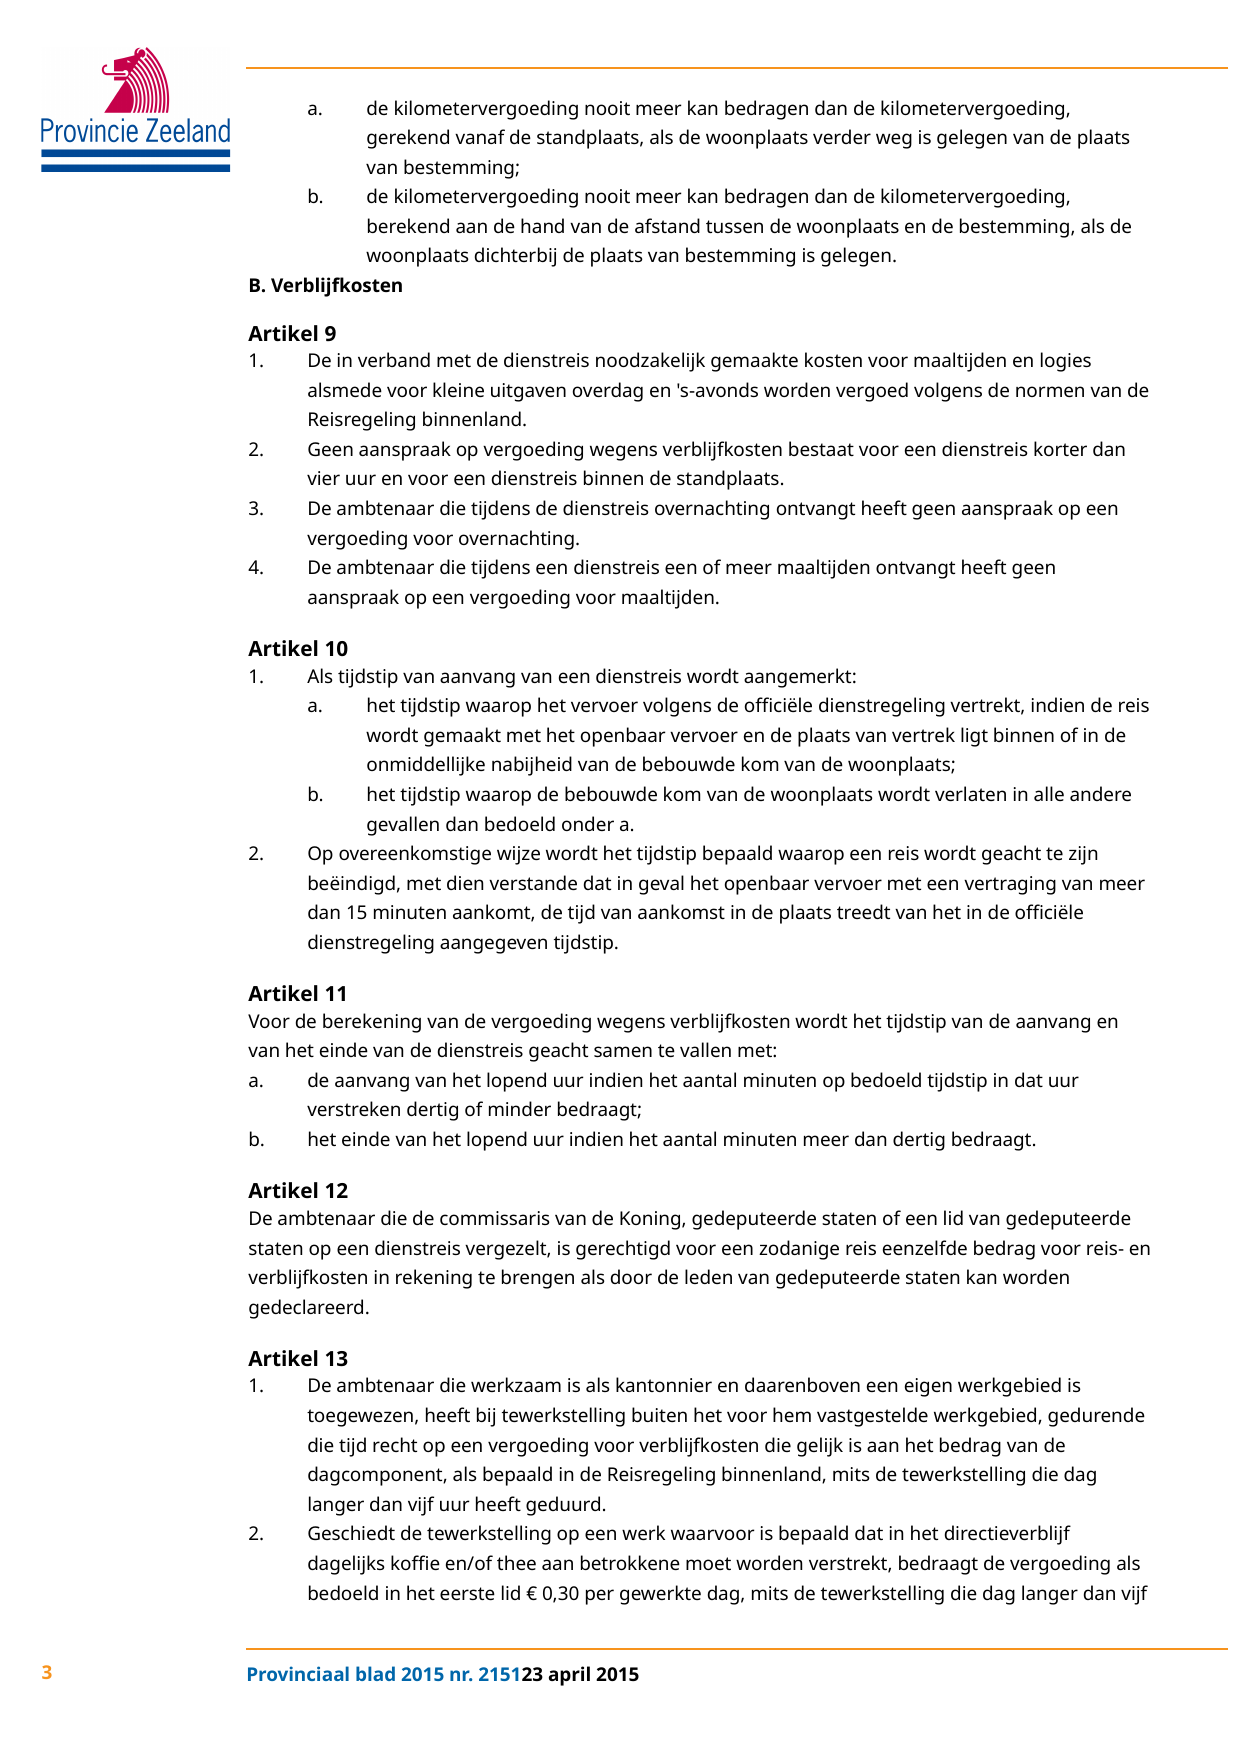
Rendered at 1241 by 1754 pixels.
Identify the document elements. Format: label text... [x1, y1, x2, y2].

list De ambtenaar die werkzaam is als kantonnier en daarenboven een eigen werkgebied is toegewezen, heeft bij tewerkstelling buiten het voor hem vastgestelde werkgebied, gedurende die tijd recht op een vergoeding voor verblijfkosten die gelijk is aan het bedrag van de dagcomponent, als bepaald in de Reisregeling binnenland, mits de tewerkstelling die dag langer dan vijf uur heeft geduurd. [248, 1373, 1152, 1517]
list de kilometervergoeding nooit meer kan bedragen dan de kilometervergoeding, gerekend vanaf de standplaats, als de woonplaats verder weg is gelegen van de plaats van bestemming; [307, 95, 1152, 180]
list De in verband met de dienstreis noodzakelijk gemaakte kosten voor maaltijden en logies alsmede voor kleine uitgaven overdag en 's-avonds worden vergoed volgens de normen van de Reisregeling binnenland. [248, 347, 1152, 432]
text Artikel 13 [248, 1344, 1152, 1373]
list Geschiedt de tewerkstelling op een werk waarvoor is bepaald dat in het directieverblijf dagelijks koffie en/of thee aan betrokkene moet worden verstrekt, bedraagt de vergoeding als bedoeld in het eerste lid € 0,30 per gewerkte dag, mits de tewerkstelling die dag langer dan vijf [248, 1521, 1152, 1606]
picture [41, 47, 231, 172]
list het tijdstip waarop de bebouwde kom van de woonplaats wordt verlaten in alle andere gevallen dan bedoeld onder a. [307, 781, 1152, 836]
text Artikel 12 [248, 1177, 1152, 1205]
list Als tijdstip van aanvang van een dienstreis wordt aangemerkt: [248, 663, 1152, 688]
text B. Verblijfkosten [248, 272, 1152, 298]
text Artikel 9 [248, 319, 1152, 347]
text Artikel 10 [248, 634, 1152, 663]
list De ambtenaar die tijdens de dienstreis overnachting ontvangt heeft geen aanspraak op een vergoeding voor overnachting. [248, 495, 1152, 551]
list de kilometervergoeding nooit meer kan bedragen dan de kilometervergoeding, berekend aan de hand van de afstand tussen de woonplaats en de bestemming, als de woonplaats dichterbij de plaats van bestemming is gelegen. [307, 183, 1152, 268]
list het tijdstip waarop het vervoer volgens de officiële dienstregeling vertrekt, indien de reis wordt gemaakt met het openbaar vervoer en de plaats van vertrek ligt binnen of in de onmiddellijke nabijheid van de bebouwde kom van de woonplaats; [307, 692, 1152, 777]
list De ambtenaar die tijdens een dienstreis een of meer maaltijden ontvangt heeft geen aanspraak op een vergoeding voor maaltijden. [248, 554, 1152, 610]
list de aanvang van het lopend uur indien het aantal minuten op bedoeld tijdstip in dat uur verstreken dertig of minder bedraagt; [248, 1067, 1152, 1122]
list het einde van het lopend uur indien het aantal minuten meer dan dertig bedraagt. [248, 1126, 1152, 1152]
list Op overeenkomstige wijze wordt het tijdstip bepaald waarop een reis wordt geacht te zijn beëindigd, met dien verstande dat in geval het openbaar vervoer met een vertraging van meer dan 15 minuten aankomt, de tijd van aankomst in de plaats treedt van het in de officiële dienstregeling aangegeven tijdstip. [248, 840, 1152, 955]
text Artikel 11 [248, 979, 1152, 1008]
text Voor de berekening van de vergoeding wegens verblijfkosten wordt het tijdstip van de aanvang en van het einde van de dienstreis geacht samen te vallen met: [248, 1008, 1152, 1063]
list Geen aanspraak op vergoeding wegens verblijfkosten bestaat voor een dienstreis korter dan vier uur en voor een dienstreis binnen de standplaats. [248, 436, 1152, 491]
text De ambtenaar die de commissaris van de Koning, gedeputeerde staten of een lid van gedeputeerde staten op een dienstreis vergezelt, is gerechtigd voor een zodanige reis eenzelfde bedrag voor reis- en verblijfkosten in rekening te brengen als door de leden van gedeputeerde staten kan worden gedeclareerd. [248, 1205, 1152, 1319]
